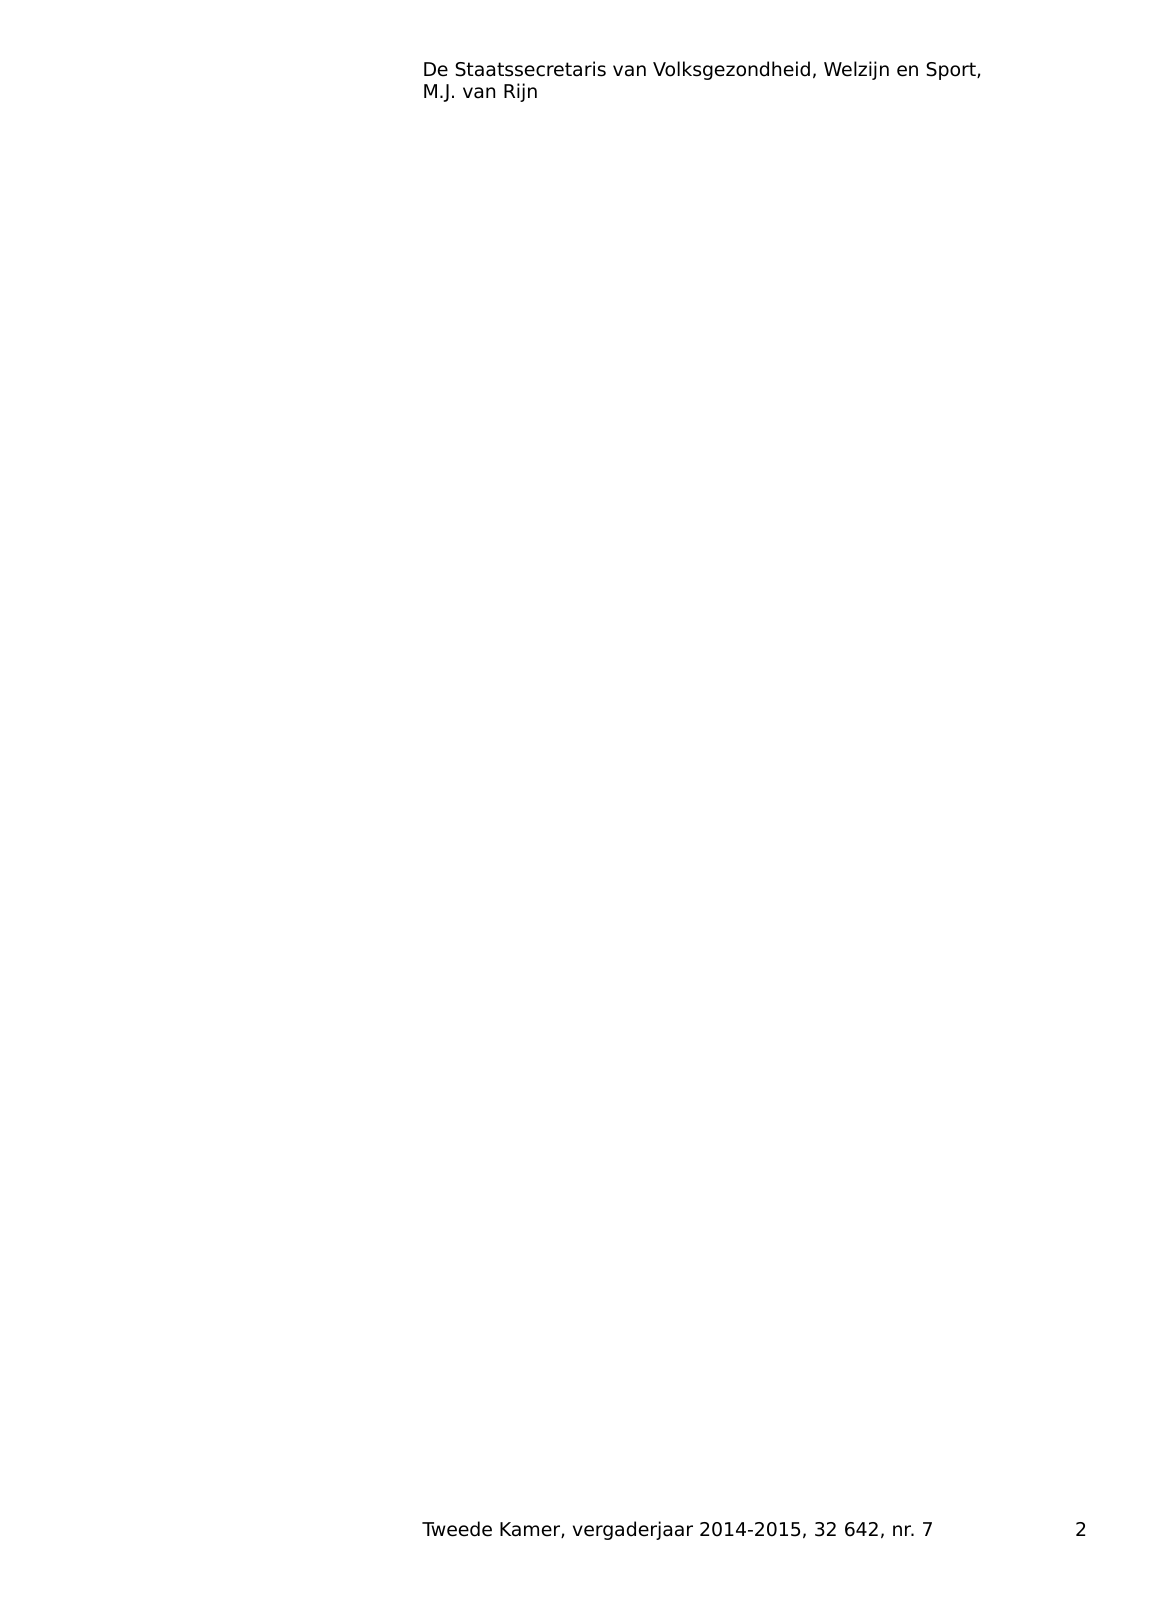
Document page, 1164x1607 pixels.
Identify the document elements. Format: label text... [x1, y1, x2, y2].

text De Staatssecretaris van Volksgezondheid, Welzijn en Sport, M.J. van Rijn [422, 59, 1087, 103]
